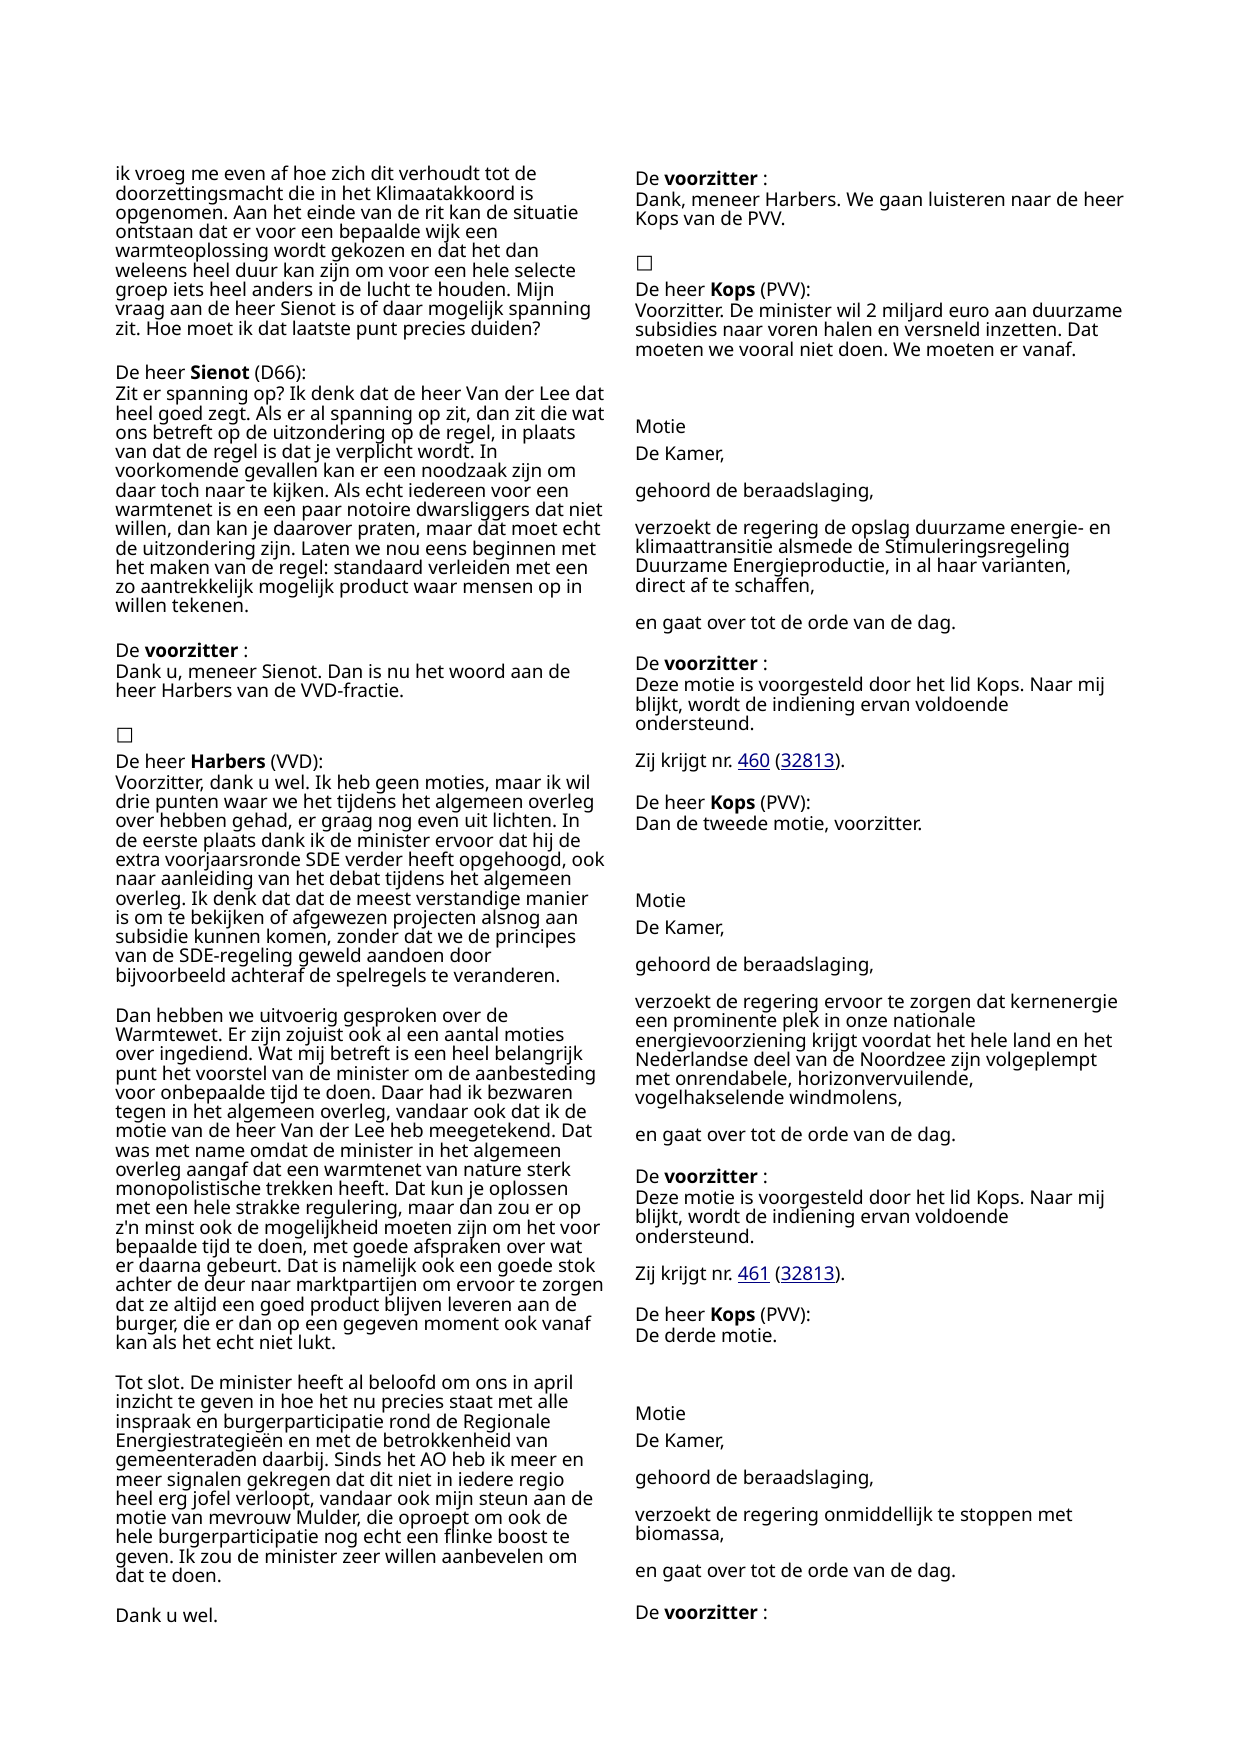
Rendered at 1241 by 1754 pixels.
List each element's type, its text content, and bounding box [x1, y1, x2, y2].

text De Kamer, [635, 445, 1125, 464]
text De voorzitter : [115, 637, 605, 663]
text Voorzitter, dank u wel. Ik heb geen moties, maar ik wil drie punten waar we het tijdens het algemeen overleg over hebben gehad, er graag nog even uit lichten. In de eerste plaats dank ik de minister ervoor dat hij de extra voorjaarsronde SDE verder heeft opgehoogd, ook naar aanleiding van het debat tijdens het algemeen overleg. Ik denk dat dat de meest verstandige manier is om te bekijken of afgewezen projecten alsnog aan subsidie kunnen komen, zonder dat we de principes van de SDE-regeling geweld aandoen door bijvoorbeeld achteraf de spelregels te veranderen. [115, 774, 605, 986]
text Zit er spanning op? Ik denk dat de heer Van der Lee dat heel goed zegt. Als er al spanning op zit, dan zit die wat ons betreft op de uitzondering op de regel, in plaats van dat de regel is dat je verplicht wordt. In voorkomende gevallen kan er een noodzaak zijn om daar toch naar te kijken. Als echt iedereen voor een warmtenet is en een paar notoire dwarsliggers dat niet willen, dan kan je daarover praten, maar dat moet echt de uitzondering zijn. Laten we nou eens beginnen met het maken van de regel: standaard verleiden met een zo aantrekkelijk mogelijk product waar mensen op in willen tekenen. [115, 385, 605, 617]
text Dan de tweede motie, voorzitter. [635, 815, 1125, 834]
text De Kamer, [635, 919, 1125, 938]
text Motie [635, 413, 1125, 439]
text Tot slot. De minister heeft al beloofd om ons in april inzicht te geven in hoe het nu precies staat met alle inspraak en burgerparticipatie rond de Regionale Energiestrategieën en met de betrokkenheid van gemeenteraden daarbij. Sinds het AO heb ik meer en meer signalen gekregen dat dit niet in iedere regio heel erg jofel verloopt, vandaar ook mijn steun aan de motie van mevrouw Mulder, die oproept om ook de hele burgerparticipatie nog echt een flinke boost te geven. Ik zou de minister zeer willen aanbevelen om dat te doen. [115, 1374, 605, 1586]
text De voorzitter : [635, 651, 1125, 676]
text verzoekt de regering onmiddellijk te stoppen met biomassa, [635, 1506, 1125, 1544]
text gehoord de beraadslaging, [635, 956, 1125, 975]
text ⬜ [635, 251, 1125, 276]
text en gaat over tot de orde van de dag. [635, 614, 1125, 633]
text gehoord de beraadslaging, [635, 1469, 1125, 1488]
text en gaat over tot de orde van de dag. [635, 1126, 1125, 1146]
text Voorzitter. De minister wil 2 miljard euro aan duurzame subsidies naar voren halen en versneld inzetten. Dat moeten we vooral niet doen. We moeten er vanaf. [635, 302, 1125, 360]
text verzoekt de regering ervoor te zorgen dat kernenergie een prominente plek in onze nationale energievoorziening krijgt voordat het hele land en het Nederlandse deel van de Noordzee zijn volgeplempt met onrendabele, horizonvervuilende, vogelhakselende windmolens, [635, 993, 1125, 1109]
text Dank u, meneer Sienot. Dan is nu het woord aan de heer Harbers van de VVD-fractie. [115, 663, 605, 702]
text Deze motie is voorgesteld door het lid Kops. Naar mij blijkt, wordt de indiening ervan voldoende ondersteund. [635, 1189, 1125, 1247]
text verzoekt de regering de opslag duurzame energie- en klimaattransitie alsmede de Stimuleringsregeling Duurzame Energieproductie, in al haar varianten, direct af te schaffen, [635, 519, 1125, 596]
text De heer Kops (PVV): [635, 789, 1125, 815]
text Motie [635, 887, 1125, 913]
text De voorzitter : [635, 165, 1125, 191]
text De heer Harbers (VVD): [115, 748, 605, 774]
text gehoord de beraadslaging, [635, 482, 1125, 501]
text De voorzitter : [635, 1599, 1125, 1625]
text De heer Sienot (D66): [115, 359, 605, 385]
text ik vroeg me even af hoe zich dit verhoudt tot de doorzettingsmacht die in het Klimaatakkoord is opgenomen. Aan het einde van de rit kan de situatie ontstaan dat er voor een bepaalde wijk een warmteoplossing wordt gekozen en dat het dan weleens heel duur kan zijn om voor een hele selecte groep iets heel anders in de lucht te houden. Mijn vraag aan de heer Sienot is of daar mogelijk spanning zit. Hoe moet ik dat laatste punt precies duiden? [115, 165, 605, 339]
text De derde motie. [635, 1327, 1125, 1347]
text Zij krijgt nr. 460 (32813). [635, 752, 1125, 771]
text De heer Kops (PVV): [635, 276, 1125, 302]
text Motie [635, 1400, 1125, 1426]
text Dan hebben we uitvoerig gesproken over de Warmtewet. Er zijn zojuist ook al een aantal moties over ingediend. Wat mij betreft is een heel belangrijk punt het voorstel van de minister om de aanbesteding voor onbepaalde tijd te doen. Daar had ik bezwaren tegen in het algemeen overleg, vandaar ook dat ik de motie van de heer Van der Lee heb meegetekend. Dat was met name omdat de minister in het algemeen overleg aangaf dat een warmtenet van nature sterk monopolistische trekken heeft. Dat kun je oplossen met een hele strakke regulering, maar dan zou er op z'n minst ook de mogelijkheid moeten zijn om het voor bepaalde tijd te doen, met goede afspraken over wat er daarna gebeurt. Dat is namelijk ook een goede stok achter de deur naar marktpartijen om ervoor te zorgen dat ze altijd een goed product blijven leveren aan de burger, die er dan op een gegeven moment ook vanaf kan als het echt niet lukt. [115, 1007, 605, 1353]
text De voorzitter : [635, 1163, 1125, 1189]
text en gaat over tot de orde van de dag. [635, 1562, 1125, 1581]
text Dank u wel. [115, 1607, 605, 1626]
text Deze motie is voorgesteld door het lid Kops. Naar mij blijkt, wordt de indiening ervan voldoende ondersteund. [635, 676, 1125, 734]
text Dank, meneer Harbers. We gaan luisteren naar de heer Kops van de PVV. [635, 191, 1125, 230]
text Zij krijgt nr. 461 (32813). [635, 1264, 1125, 1284]
text De Kamer, [635, 1432, 1125, 1451]
text De heer Kops (PVV): [635, 1302, 1125, 1327]
text ⬜ [115, 722, 605, 748]
